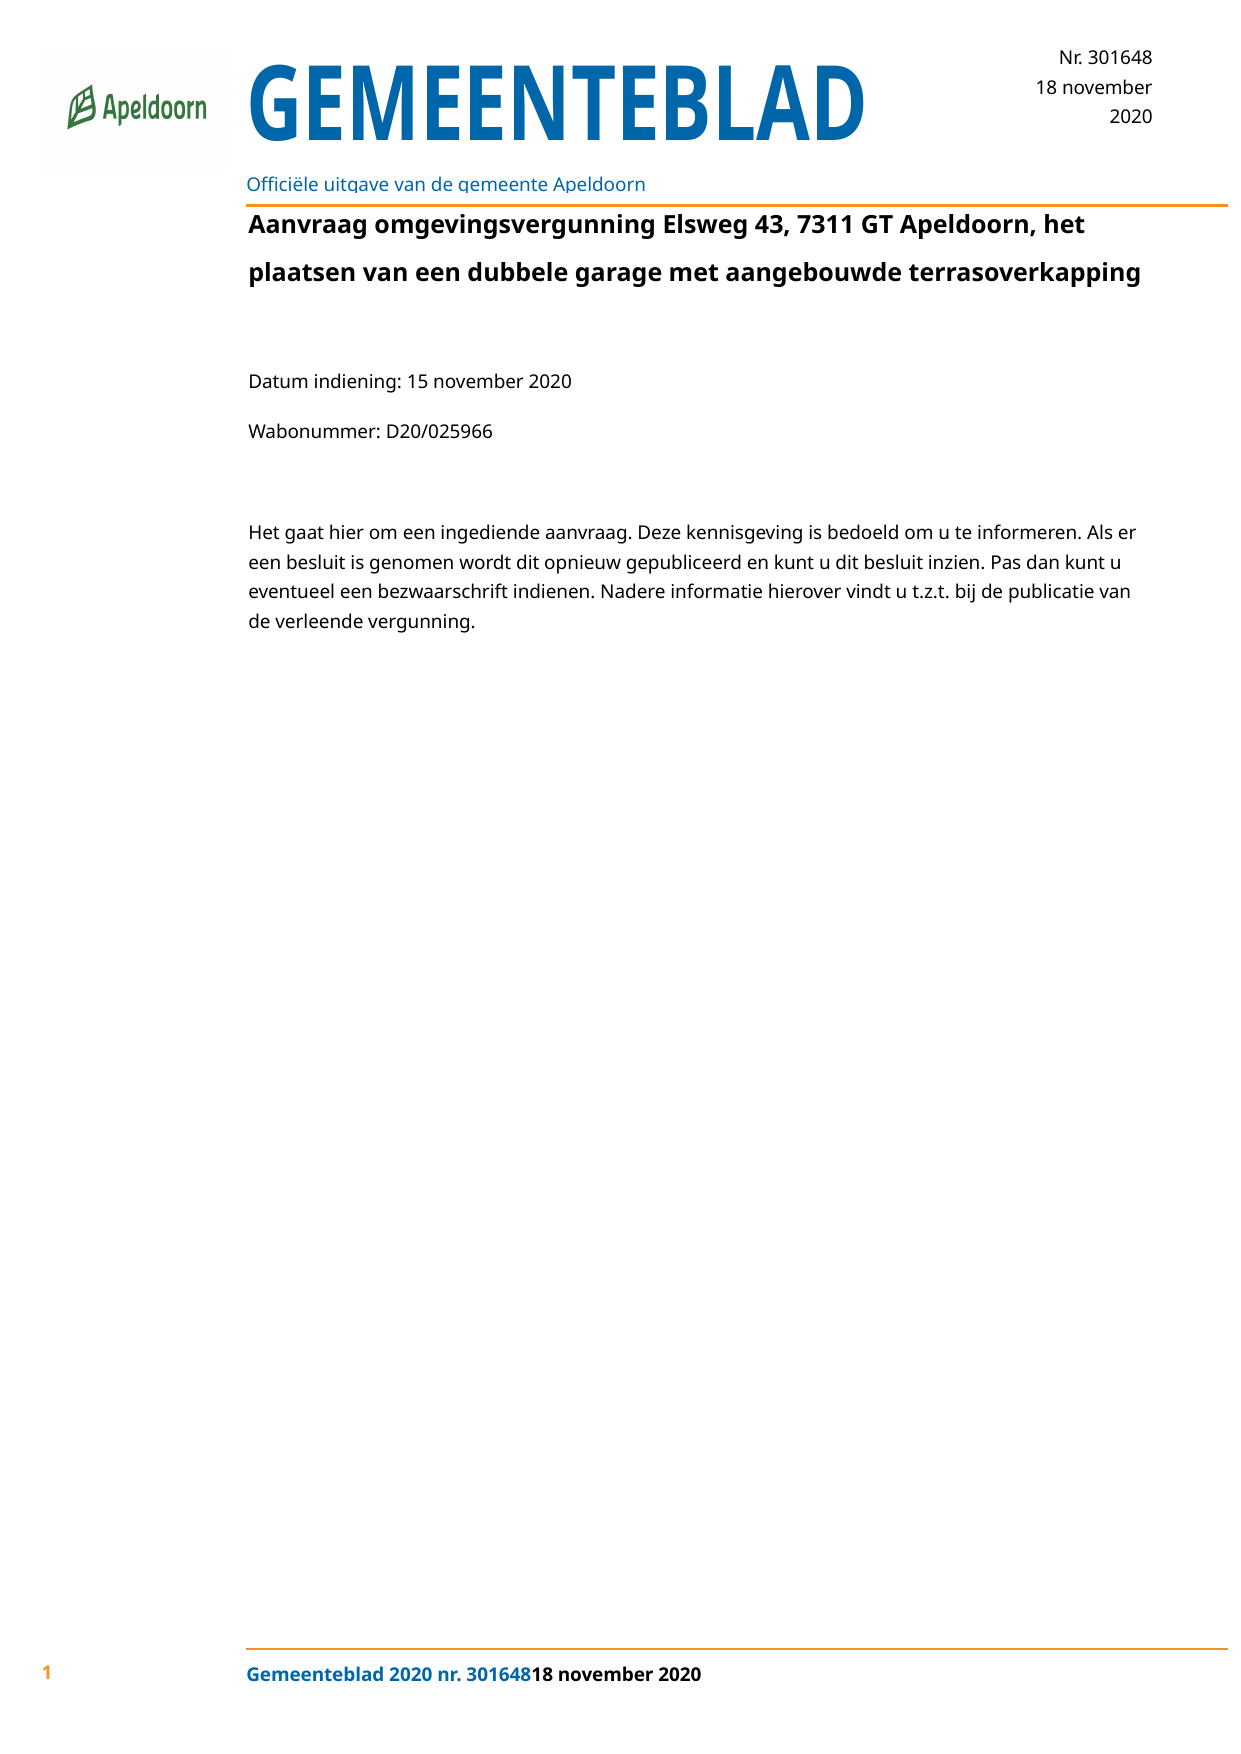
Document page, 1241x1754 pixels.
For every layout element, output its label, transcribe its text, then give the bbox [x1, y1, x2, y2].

text Aanvraag omgevingsvergunning Elsweg 43, 7311 GT Apeldoorn, het plaatsen van een dubbele garage met aangebouwde terrasoverkapping [248, 207, 1152, 288]
text Het gaat hier om een ingediende aanvraag. Deze kennisgeving is bedoeld om u te informeren. Als er een besluit is genomen wordt dit opnieuw gepubliceerd en kunt u dit besluit inzien. Pas dan kunt u eventueel een bezwaarschrift indienen. Nadere informatie hierover vindt u t.z.t. bij de publicatie van de verleende vergunning. [248, 519, 1152, 634]
text Wabonummer: D20/025966 [248, 419, 1152, 444]
picture [41, 47, 231, 172]
text Datum indiening: 15 november 2020 [248, 368, 1152, 394]
